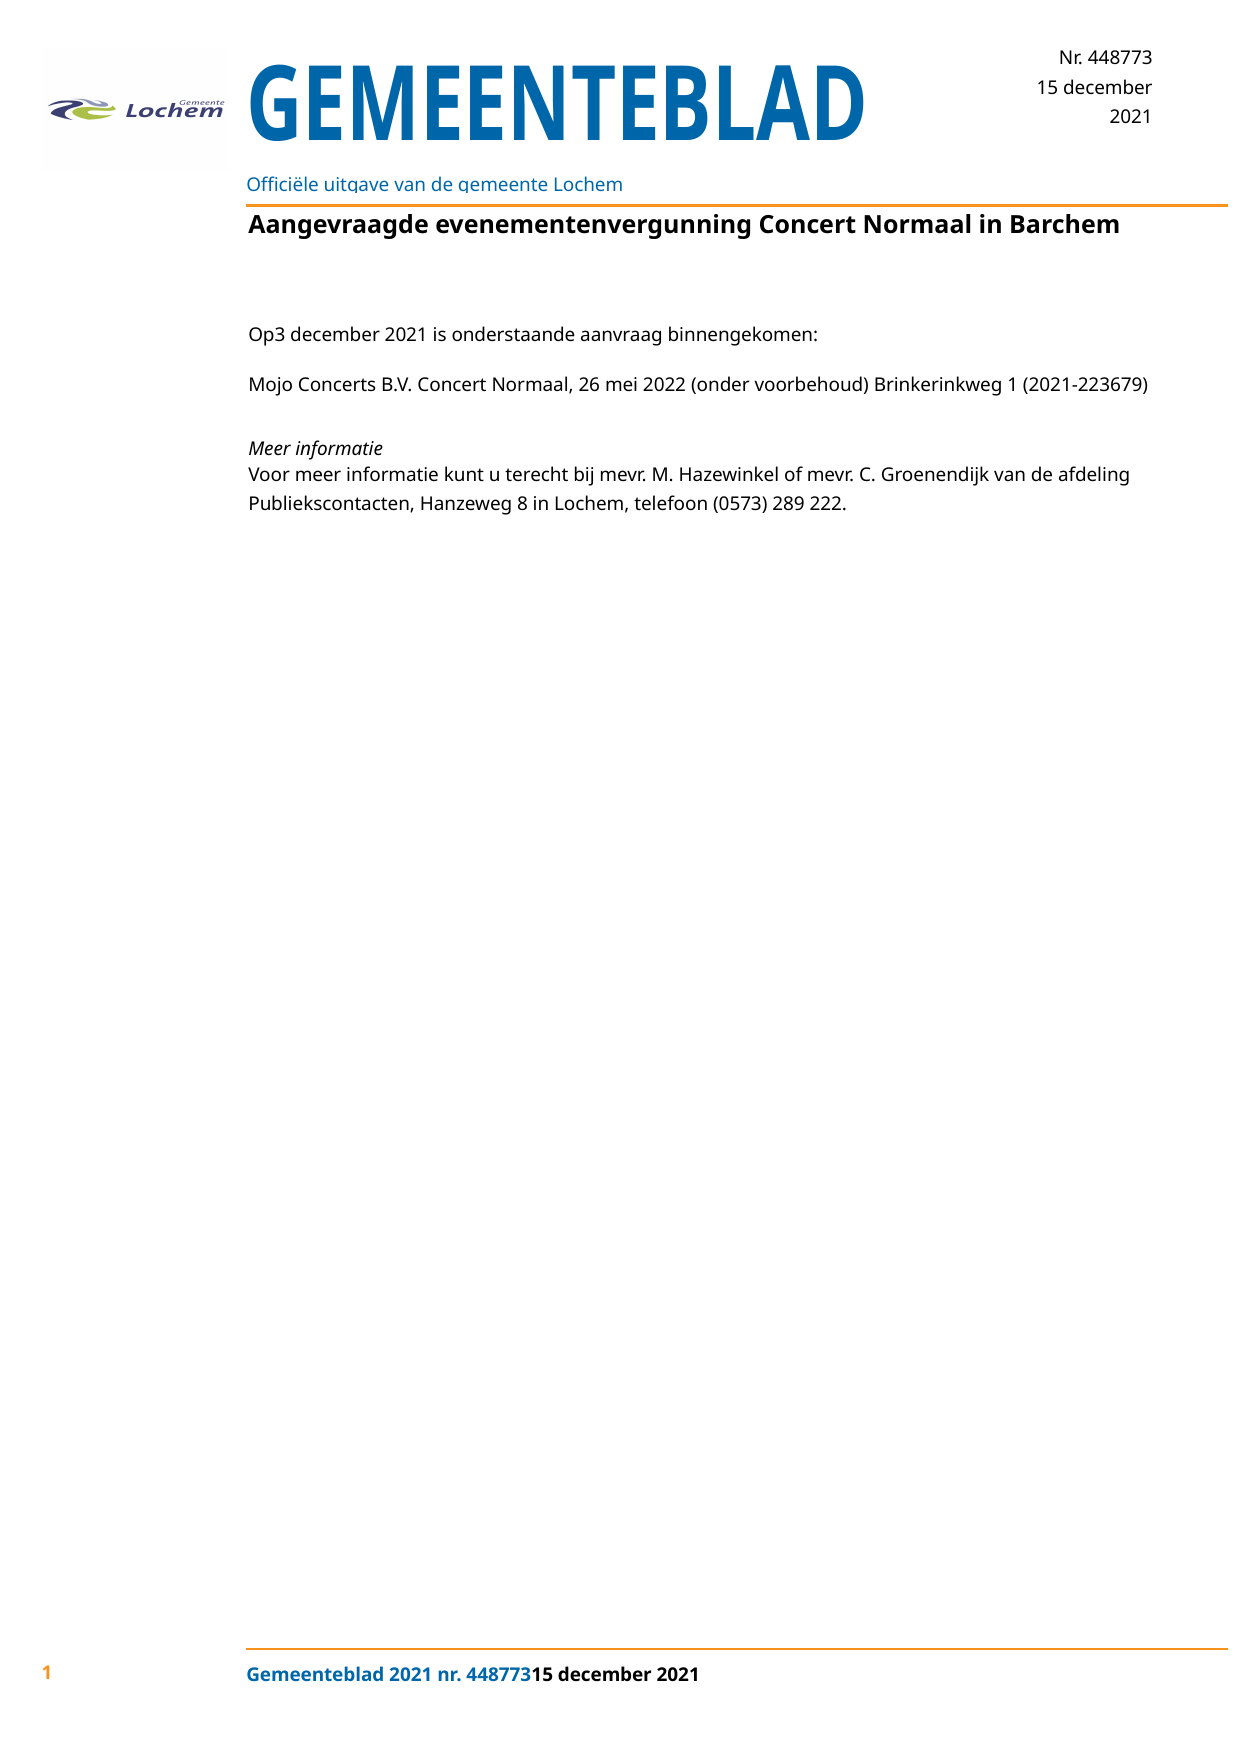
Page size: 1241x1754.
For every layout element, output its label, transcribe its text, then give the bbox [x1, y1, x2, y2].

picture [41, 47, 231, 172]
text Op3 december 2021 is onderstaande aanvraag binnengekomen: [248, 321, 1152, 346]
text Mojo Concerts B.V. Concert Normaal, 26 mei 2022 (onder voorbehoud) Brinkerinkweg 1 (2021-223679) [248, 371, 1152, 397]
text Meer informatie [248, 435, 1152, 461]
text Voor meer informatie kunt u terecht bij mevr. M. Hazewinkel of mevr. C. Groenendijk van de afdeling Publiekscontacten, Hanzeweg 8 in Lochem, telefoon (0573) 289 222. [248, 461, 1152, 516]
text Aangevraagde evenementenvergunning Concert Normaal in Barchem [248, 207, 1152, 241]
